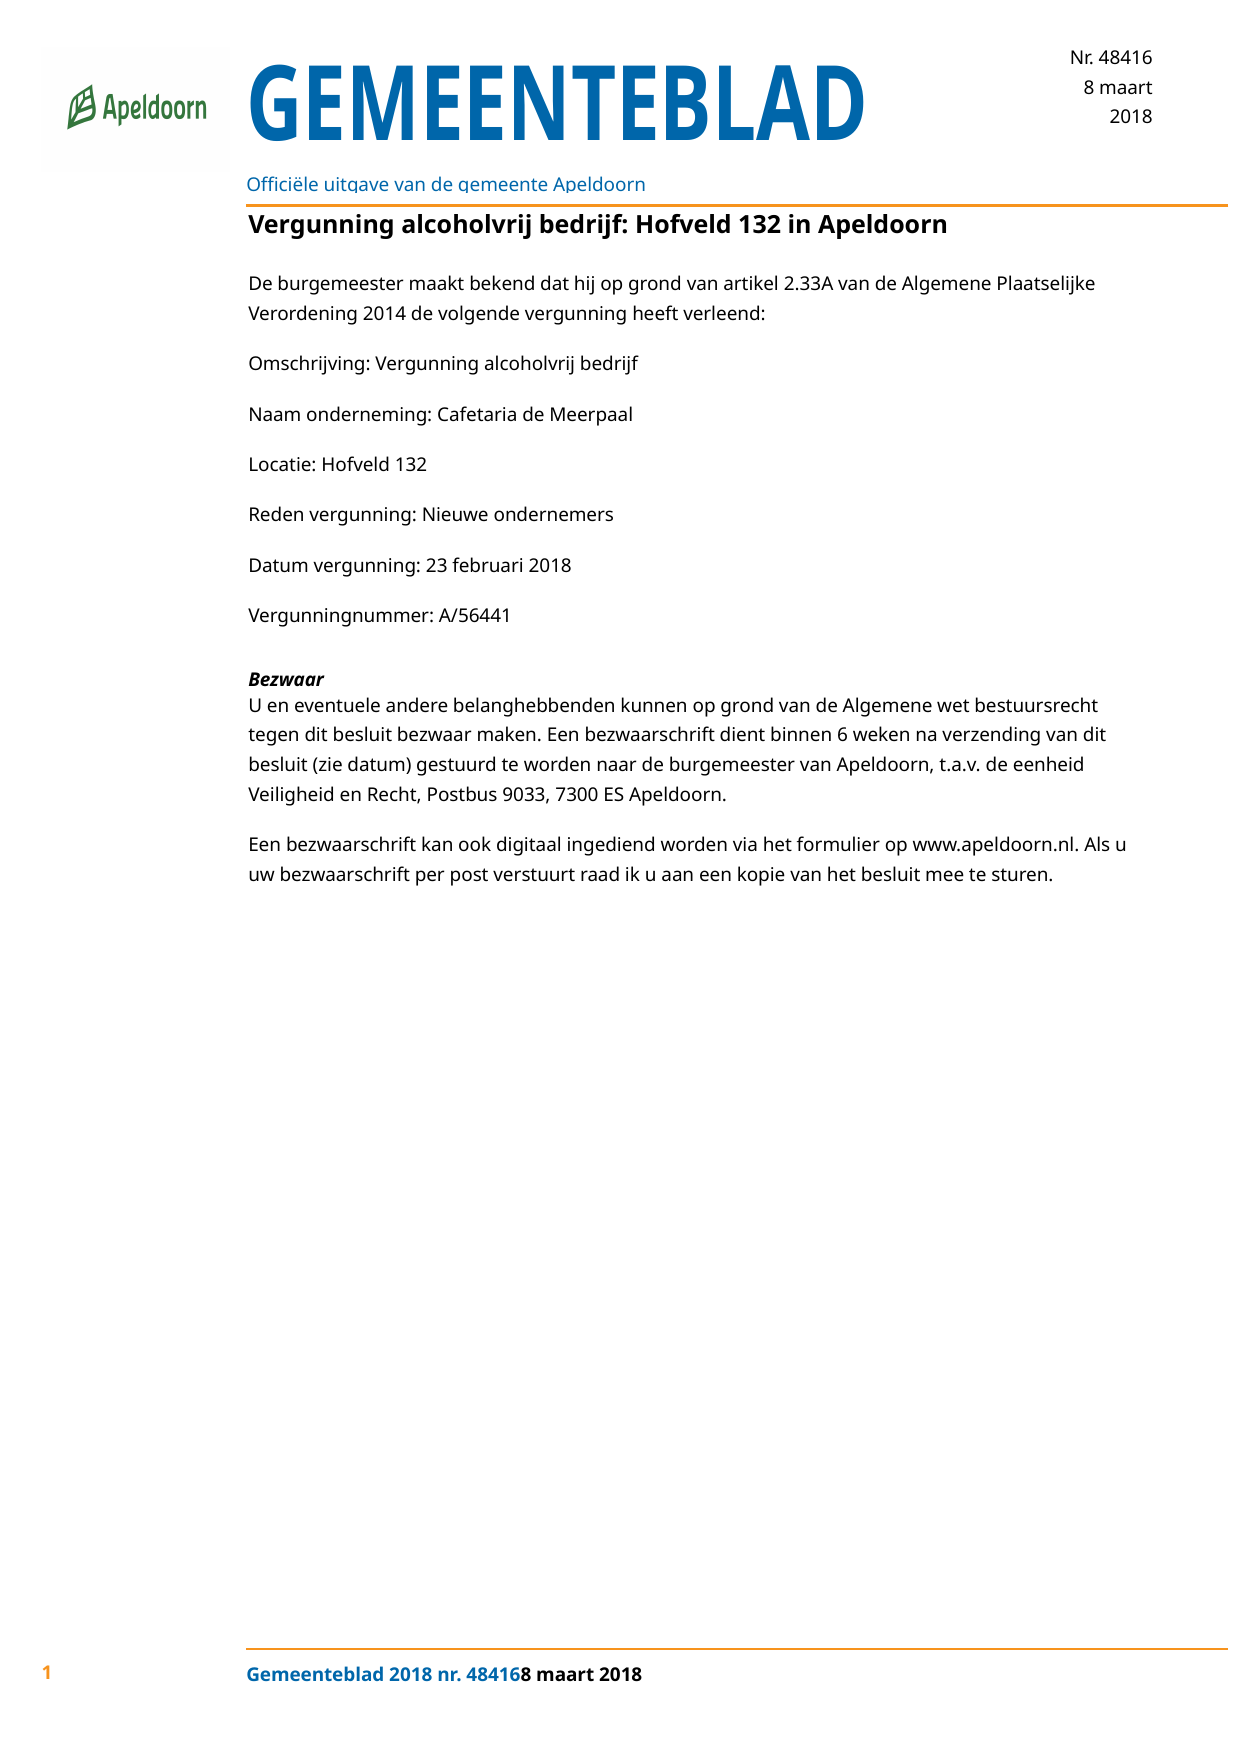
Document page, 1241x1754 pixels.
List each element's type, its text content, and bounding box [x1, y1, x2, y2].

text Een bezwaarschrift kan ook digitaal ingediend worden via het formulier op www.apeldoorn.nl. Als u uw bezwaarschrift per post verstuurt raad ik u aan een kopie van het besluit mee te sturen. [248, 831, 1152, 887]
text Vergunning alcoholvrij bedrijf: Hofveld 132 in Apeldoorn [248, 207, 1152, 241]
text Reden vergunning: Nieuwe ondernemers [248, 502, 1152, 527]
text Naam onderneming: Cafetaria de Meerpaal [248, 401, 1152, 426]
text Omschrijving: Vergunning alcoholvrij bedrijf [248, 350, 1152, 376]
text Datum vergunning: 23 februari 2018 [248, 552, 1152, 578]
text Vergunningnummer: A/56441 [248, 602, 1152, 628]
text Bezwaar [248, 666, 1152, 692]
picture [41, 47, 231, 172]
text U en eventuele andere belanghebbenden kunnen op grond van de Algemene wet bestuursrecht tegen dit besluit bezwaar maken. Een bezwaarschrift dient binnen 6 weken na verzending van dit besluit (zie datum) gestuurd te worden naar de burgemeester van Apeldoorn, t.a.v. de eenheid Veiligheid en Recht, Postbus 9033, 7300 ES Apeldoorn. [248, 692, 1152, 807]
text De burgemeester maakt bekend dat hij op grond van artikel 2.33A van de Algemene Plaatselijke Verordening 2014 de volgende vergunning heeft verleend: [248, 270, 1152, 326]
text Locatie: Hofveld 132 [248, 451, 1152, 477]
